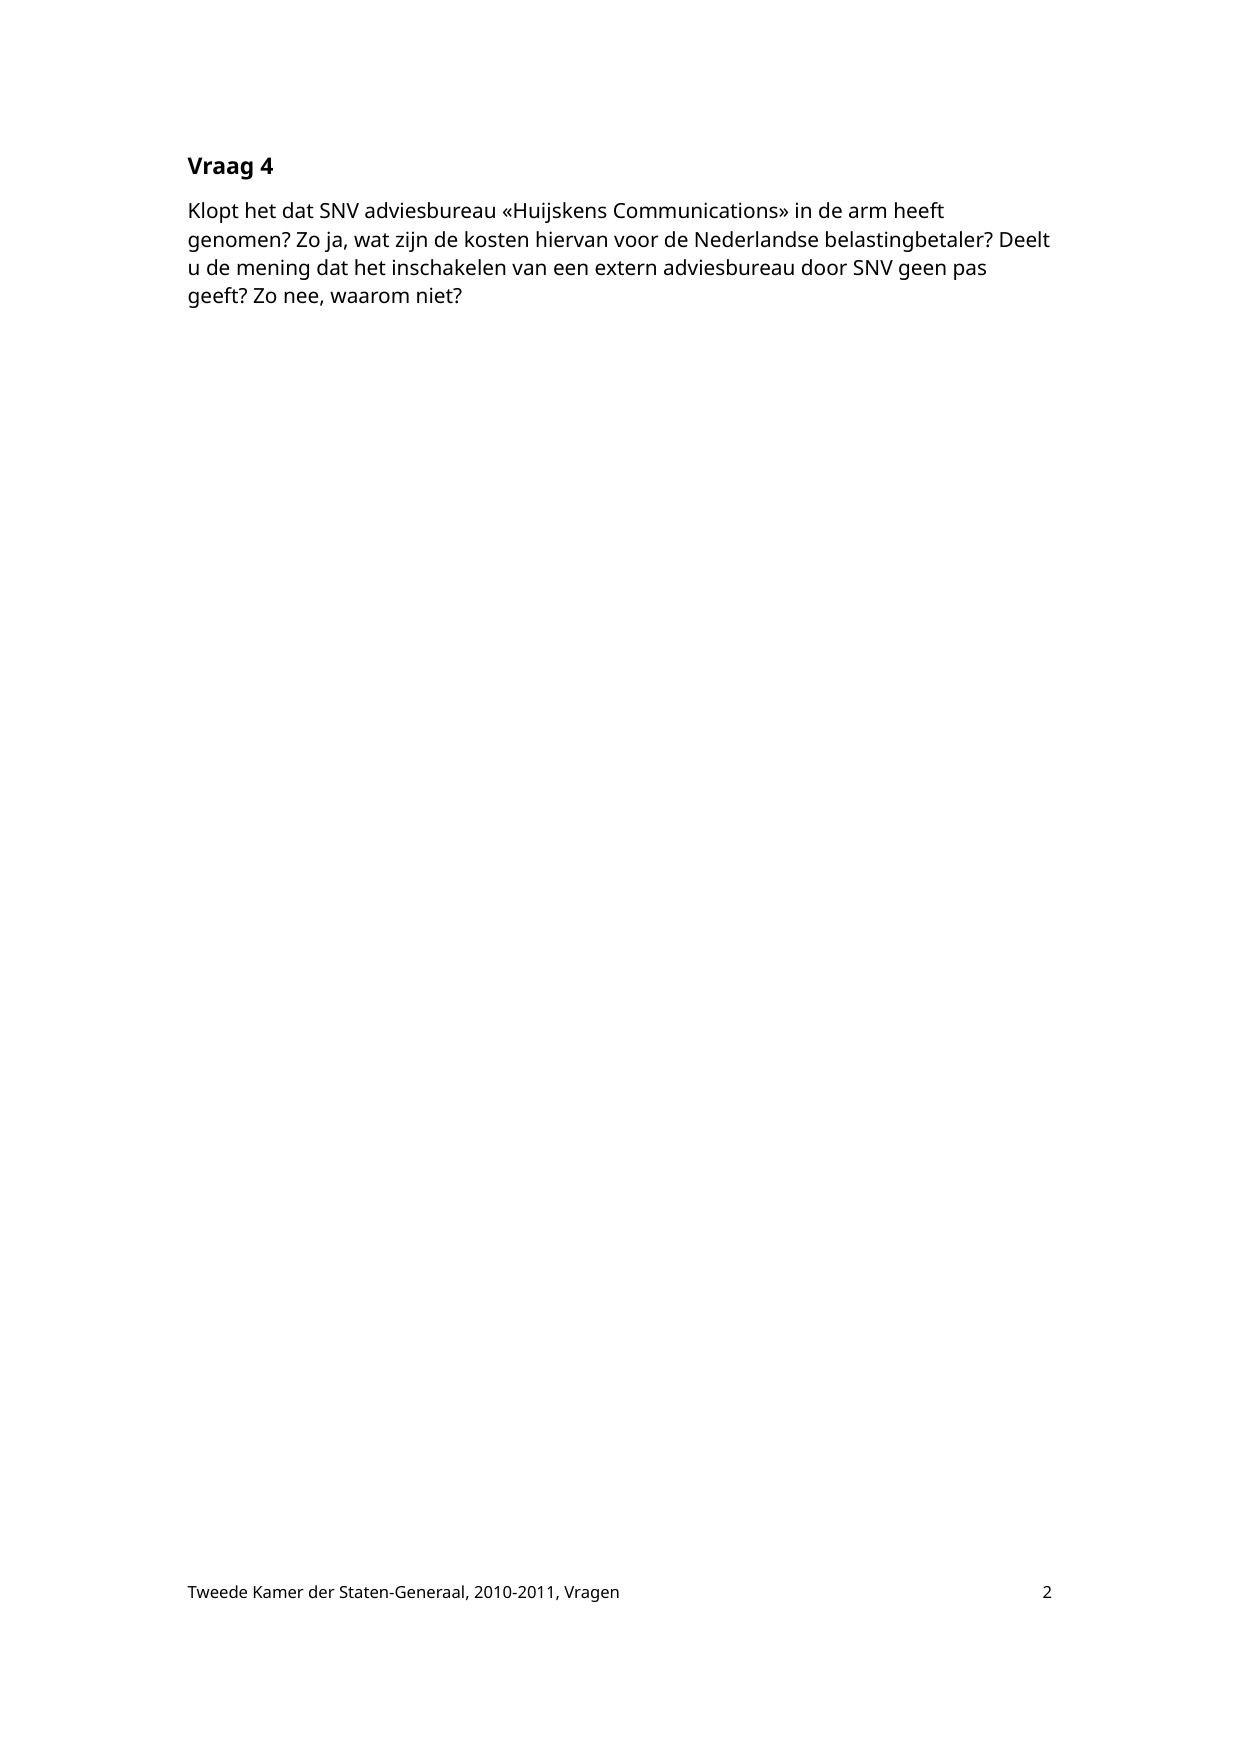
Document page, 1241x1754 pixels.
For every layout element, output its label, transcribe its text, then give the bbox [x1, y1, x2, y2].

text Klopt het dat SNV adviesbureau «Huijskens Communications» in de arm heeft genomen? Zo ja, wat zijn de kosten hiervan voor de Nederlandse belastingbetaler? Deelt u de mening dat het inschakelen van een extern adviesbureau door SNV geen pas geeft? Zo nee, waarom niet? [187, 196, 1053, 310]
subtitle Vraag 4 [187, 150, 1053, 181]
